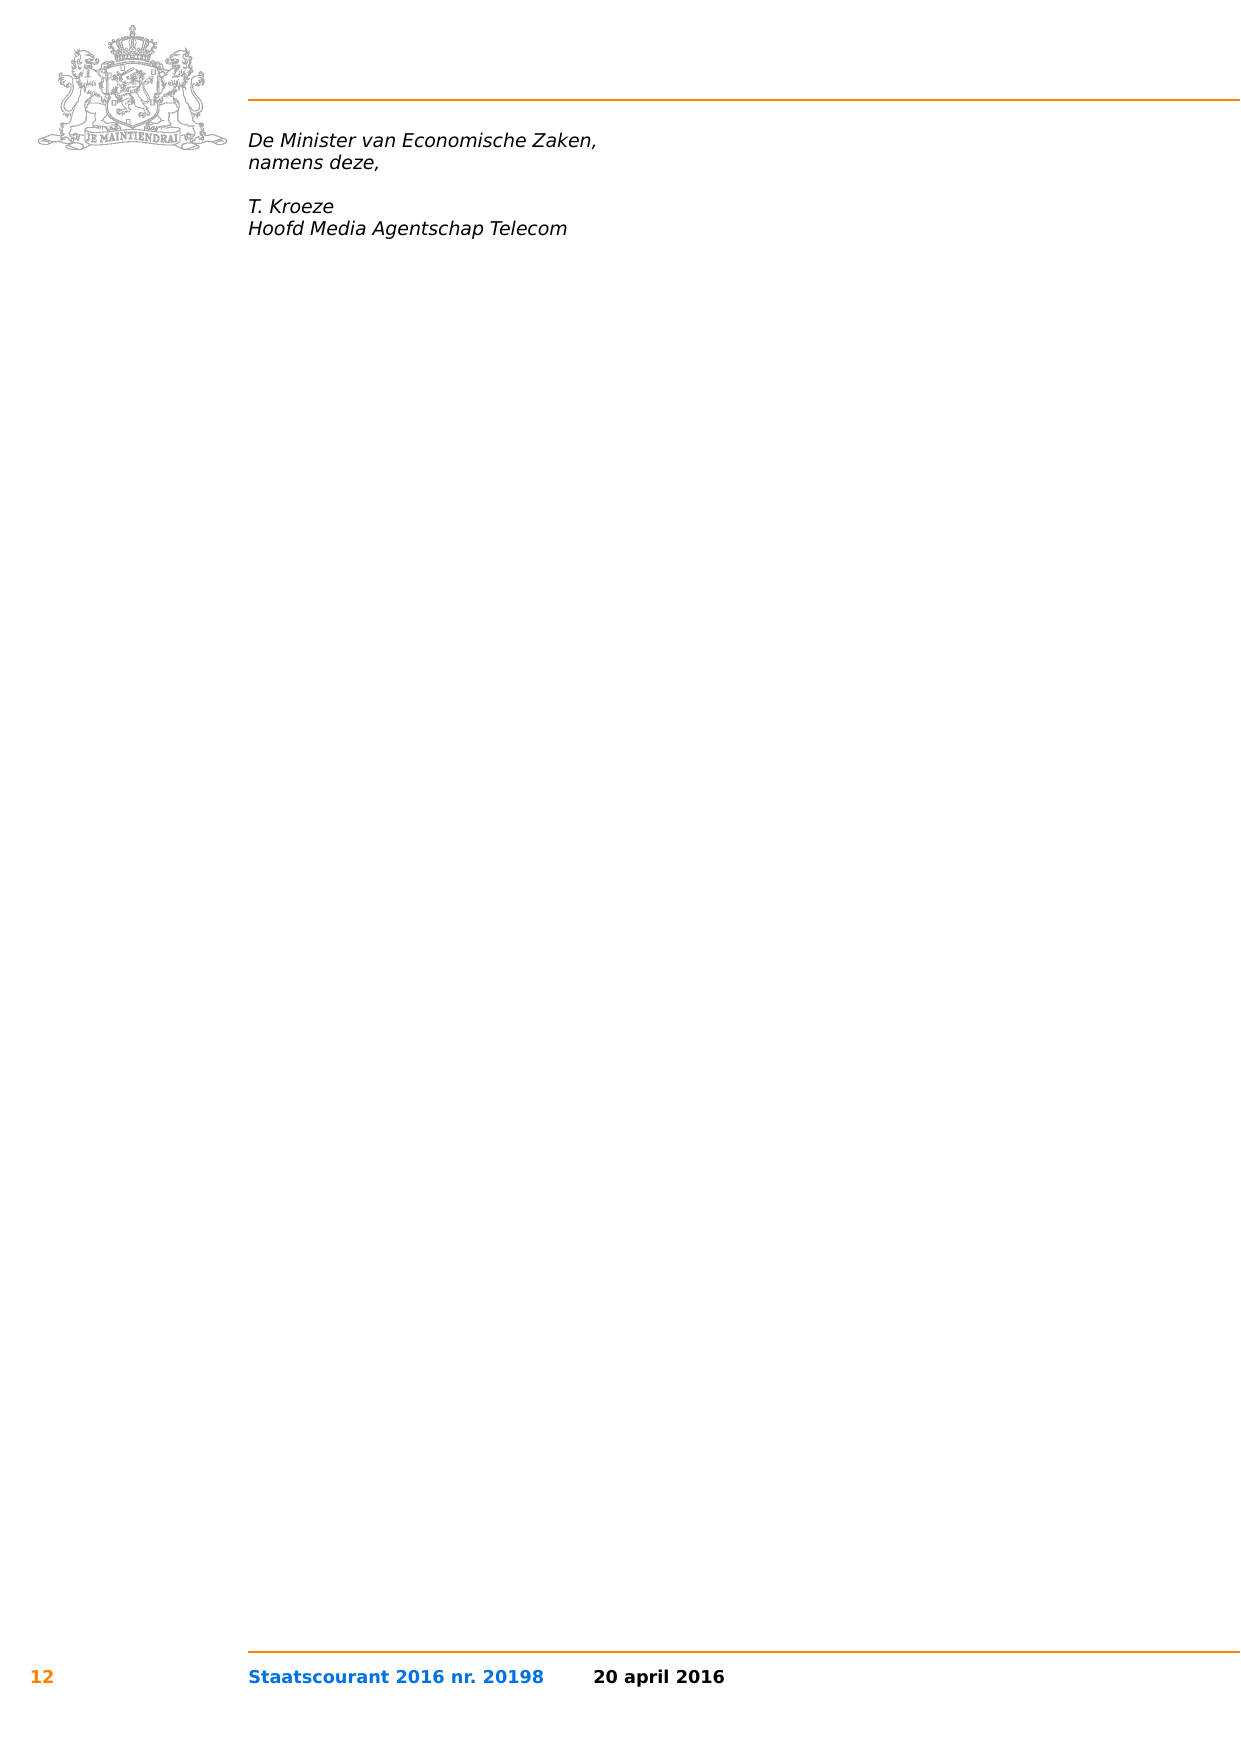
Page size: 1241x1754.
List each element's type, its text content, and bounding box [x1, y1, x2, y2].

picture [38, 25, 227, 150]
text De Minister van Economische Zaken, namens deze, T. Kroeze Hoofd Media Agentschap Telecom [248, 130, 1163, 240]
